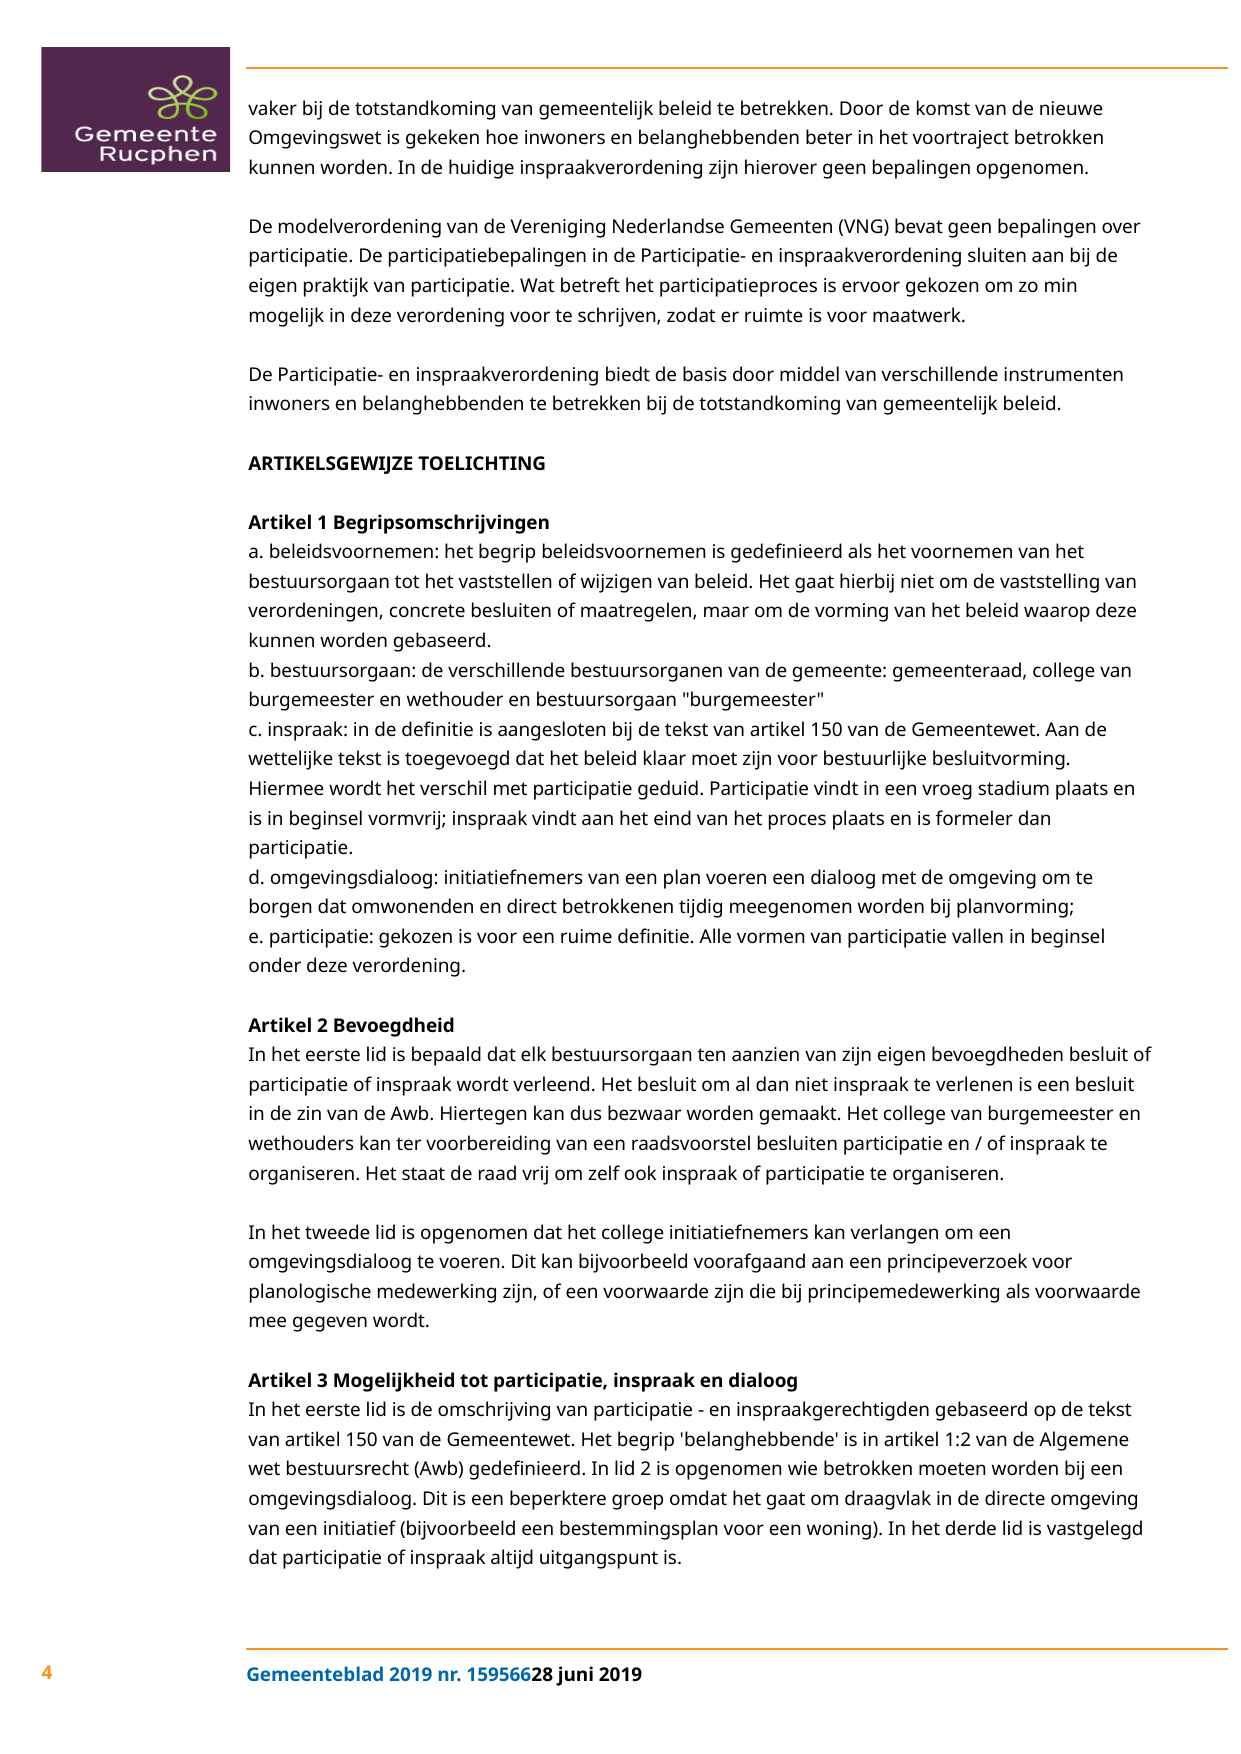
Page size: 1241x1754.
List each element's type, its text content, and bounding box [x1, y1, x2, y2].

text In het eerste lid is bepaald dat elk bestuursorgaan ten aanzien van zijn eigen bevoegdheden besluit of participatie of inspraak wordt verleend. Het besluit om al dan niet inspraak te verlenen is een besluit in de zin van de Awb. Hiertegen kan dus bezwaar worden gemaakt. Het college van burgemeester en wethouders kan ter voorbereiding van een raadsvoorstel besluiten participatie en / of inspraak te organiseren. Het staat de raad vrij om zelf ook inspraak of participatie te organiseren. [248, 1041, 1152, 1186]
text c. inspraak: in de definitie is aangesloten bij de tekst van artikel 150 van de Gemeentewet. Aan de wettelijke tekst is toegevoegd dat het beleid klaar moet zijn voor bestuurlijke besluitvorming. Hiermee wordt het verschil met participatie geduid. Participatie vindt in een vroeg stadium plaats en is in beginsel vormvrij; inspraak vindt aan het eind van het proces plaats en is formeler dan participatie. [248, 716, 1152, 860]
text Artikel 3 Mogelijkheid tot participatie, inspraak en dialoog [248, 1367, 1152, 1393]
text In het eerste lid is de omschrijving van participatie - en inspraakgerechtigden gebaseerd op de tekst van artikel 150 van de Gemeentewet. Het begrip 'belanghebbende' is in artikel 1:2 van de Algemene wet bestuursrecht (Awb) gedefinieerd. In lid 2 is opgenomen wie betrokken moeten worden bij een omgevingsdialoog. Dit is een beperktere groep omdat het gaat om draagvlak in de directe omgeving van een initiatief (bijvoorbeeld een bestemmingsplan voor een woning). In het derde lid is vastgelegd dat participatie of inspraak altijd uitgangspunt is. [248, 1396, 1152, 1570]
text In het tweede lid is opgenomen dat het college initiatiefnemers kan verlangen om een omgevingsdialoog te voeren. Dit kan bijvoorbeeld voorafgaand aan een principeverzoek voor planologische medewerking zijn, of een voorwaarde zijn die bij principemedewerking als voorwaarde mee gegeven wordt. [248, 1219, 1152, 1333]
text d. omgevingsdialoog: initiatiefnemers van een plan voeren een dialoog met de omgeving om te borgen dat omwonenden en direct betrokkenen tijdig meegenomen worden bij planvorming; [248, 864, 1152, 919]
text a. beleidsvoornemen: het begrip beleidsvoornemen is gedefinieerd als het voornemen van het bestuursorgaan tot het vaststellen of wijzigen van beleid. Het gaat hierbij niet om de vaststelling van verordeningen, concrete besluiten of maatregelen, maar om de vorming van het beleid waarop deze kunnen worden gebaseerd. [248, 538, 1152, 653]
text De Participatie- en inspraakverordening biedt de basis door middel van verschillende instrumenten inwoners en belanghebbenden te betrekken bij de totstandkoming van gemeentelijk beleid. [248, 361, 1152, 416]
text ARTIKELSGEWIJZE TOELICHTING [248, 450, 1152, 476]
text vaker bij de totstandkoming van gemeentelijk beleid te betrekken. Door de komst van de nieuwe Omgevingswet is gekeken hoe inwoners en belanghebbenden beter in het voortraject betrokken kunnen worden. In de huidige inspraakverordening zijn hierover geen bepalingen opgenomen. [248, 95, 1152, 180]
text b. bestuursorgaan: de verschillende bestuursorganen van de gemeente: gemeenteraad, college van burgemeester en wethouder en bestuursorgaan "burgemeester" [248, 657, 1152, 712]
picture [41, 47, 231, 172]
text e. participatie: gekozen is voor een ruime definitie. Alle vormen van participatie vallen in beginsel onder deze verordening. [248, 923, 1152, 978]
text Artikel 1 Begripsomschrijvingen [248, 509, 1152, 535]
text De modelverordening van de Vereniging Nederlandse Gemeenten (VNG) bevat geen bepalingen over participatie. De participatiebepalingen in de Participatie- en inspraakverordening sluiten aan bij de eigen praktijk van participatie. Wat betreft het participatieproces is ervoor gekozen om zo min mogelijk in deze verordening voor te schrijven, zodat er ruimte is voor maatwerk. [248, 213, 1152, 328]
text Artikel 2 Bevoegdheid [248, 1012, 1152, 1038]
